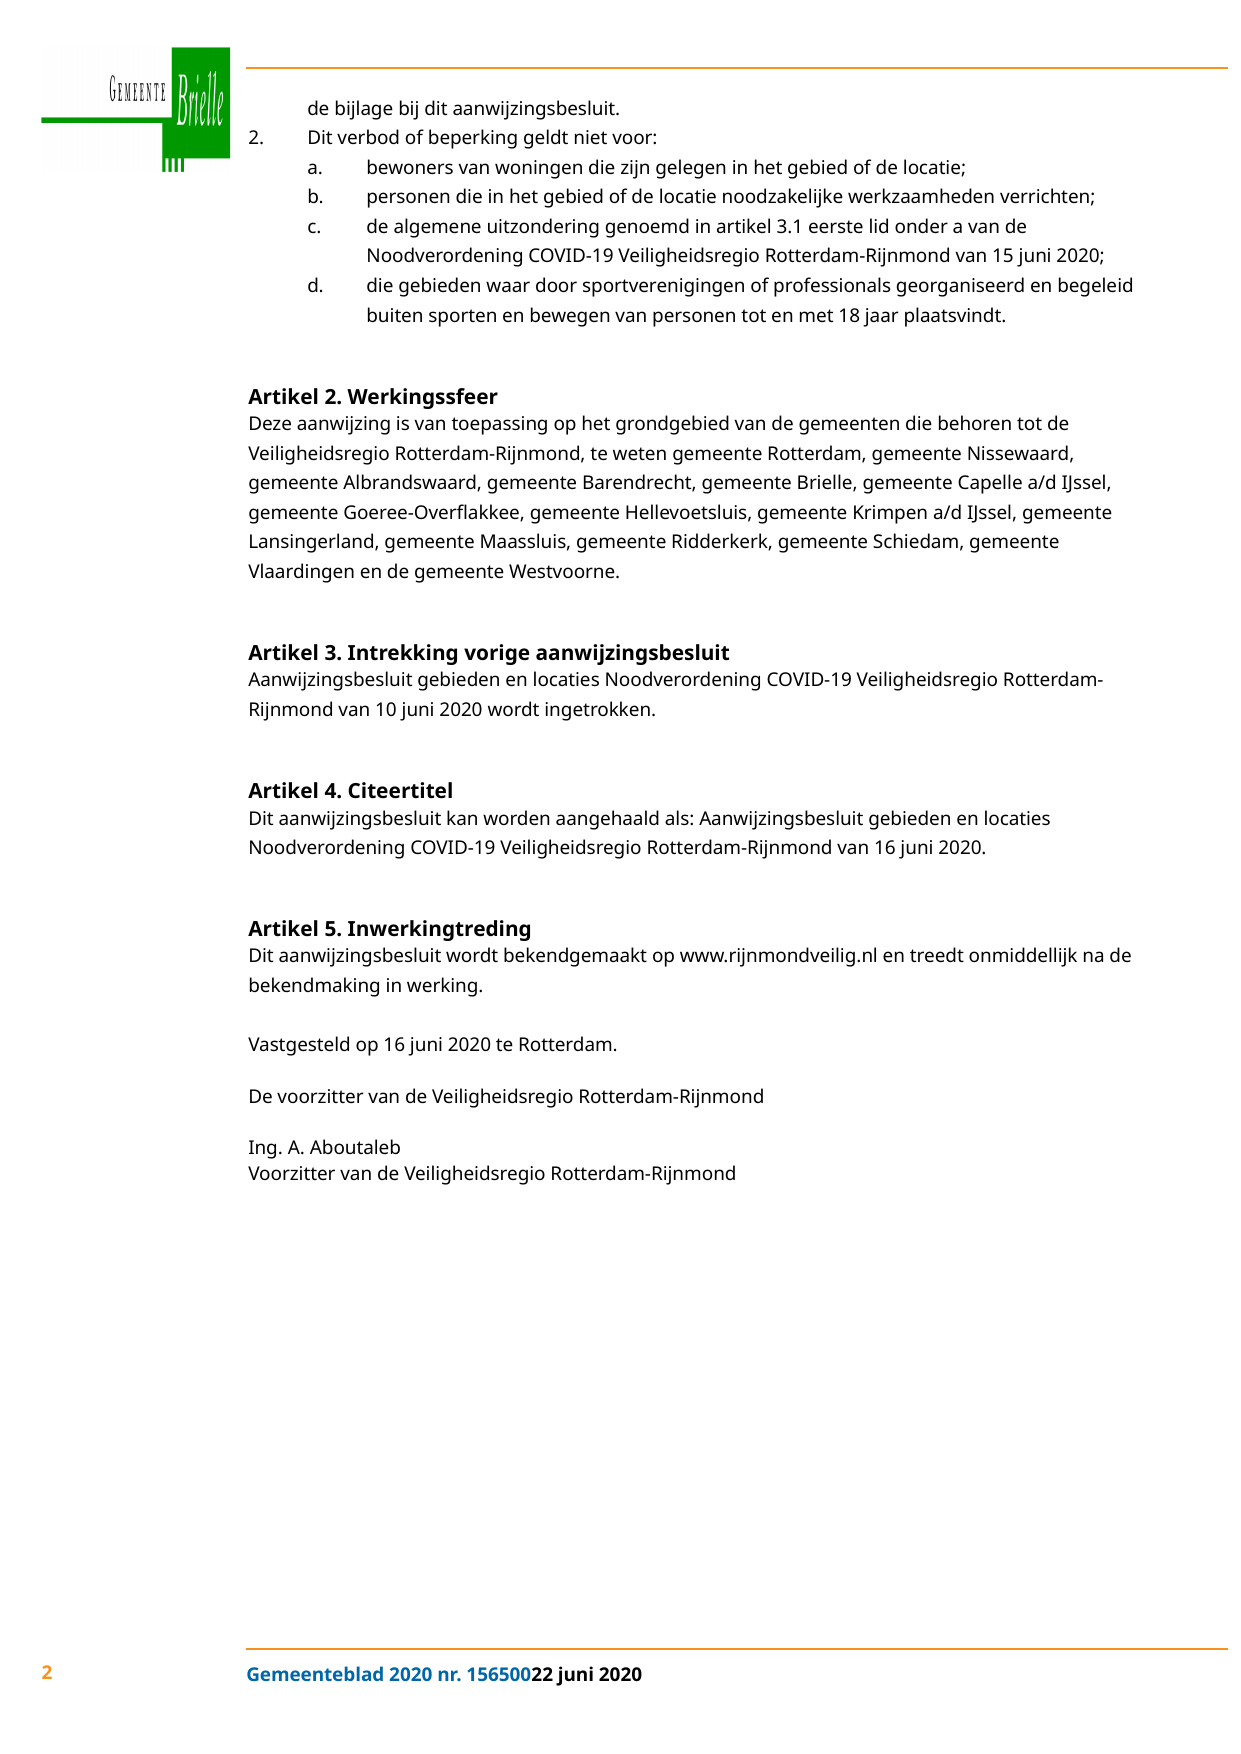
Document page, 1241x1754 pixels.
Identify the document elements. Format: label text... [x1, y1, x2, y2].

text Artikel 3. Intrekking vorige aanwijzingsbesluit [248, 638, 1152, 667]
text Lansingerland, gemeente Maassluis, gemeente Ridderkerk, gemeente Schiedam, gemeente Vlaardingen en de gemeente Westvoorne. [248, 529, 1152, 584]
text Dit aanwijzingsbesluit kan worden aangehaald als: Aanwijzingsbesluit gebieden en locaties Noodverordening COVID-19 Veiligheidsregio Rotterdam-Rijnmond van 16 juni 2020. [248, 805, 1152, 860]
picture [41, 47, 231, 172]
text Dit aanwijzingsbesluit wordt bekendgemaakt op www.rijnmondveilig.nl en treedt onmiddellijk na de bekendmaking in werking. [248, 943, 1152, 998]
text Deze aanwijzing is van toepassing op het grondgebied van de gemeenten die behoren tot de Veiligheidsregio Rotterdam-Rijnmond, te weten gemeente Rotterdam, gemeente Nissewaard, gemeente Albrandswaard, gemeente Barendrecht, gemeente Brielle, gemeente Capelle a/d IJssel, gemeente Goeree-Overflakkee, gemeente Hellevoetsluis, gemeente Krimpen a/d IJssel, gemeente [248, 410, 1152, 525]
list bewoners van woningen die zijn gelegen in het gebied of de locatie; [307, 154, 1152, 180]
text Artikel 2. Werkingssfeer [248, 382, 1152, 410]
list die gebieden waar door sportverenigingen of professionals georganiseerd en begeleid buiten sporten en bewegen van personen tot en met 18 jaar plaatsvindt. [307, 272, 1152, 328]
text Aanwijzingsbesluit gebieden en locaties Noodverordening COVID-19 Veiligheidsregio Rotterdam-Rijnmond van 10 juni 2020 wordt ingetrokken. [248, 667, 1152, 722]
text Ing. A. Aboutaleb [248, 1134, 1152, 1160]
text De voorzitter van de Veiligheidsregio Rotterdam-Rijnmond [248, 1083, 1152, 1109]
list de algemene uitzondering genoemd in artikel 3.1 eerste lid onder a van de Noodverordening COVID-19 Veiligheidsregio Rotterdam-Rijnmond van 15 juni 2020; [307, 213, 1152, 268]
text Vastgesteld op 16 juni 2020 te Rotterdam. [248, 1031, 1152, 1057]
text Artikel 4. Citeertitel [248, 776, 1152, 805]
text Artikel 5. Inwerkingtreding [248, 914, 1152, 943]
text Voorzitter van de Veiligheidsregio Rotterdam-Rijnmond [248, 1160, 1152, 1186]
list de bijlage bij dit aanwijzingsbesluit. [248, 95, 1152, 121]
list personen die in het gebied of de locatie noodzakelijke werkzaamheden verrichten; [307, 183, 1152, 209]
list Dit verbod of beperking geldt niet voor: [248, 124, 1152, 150]
